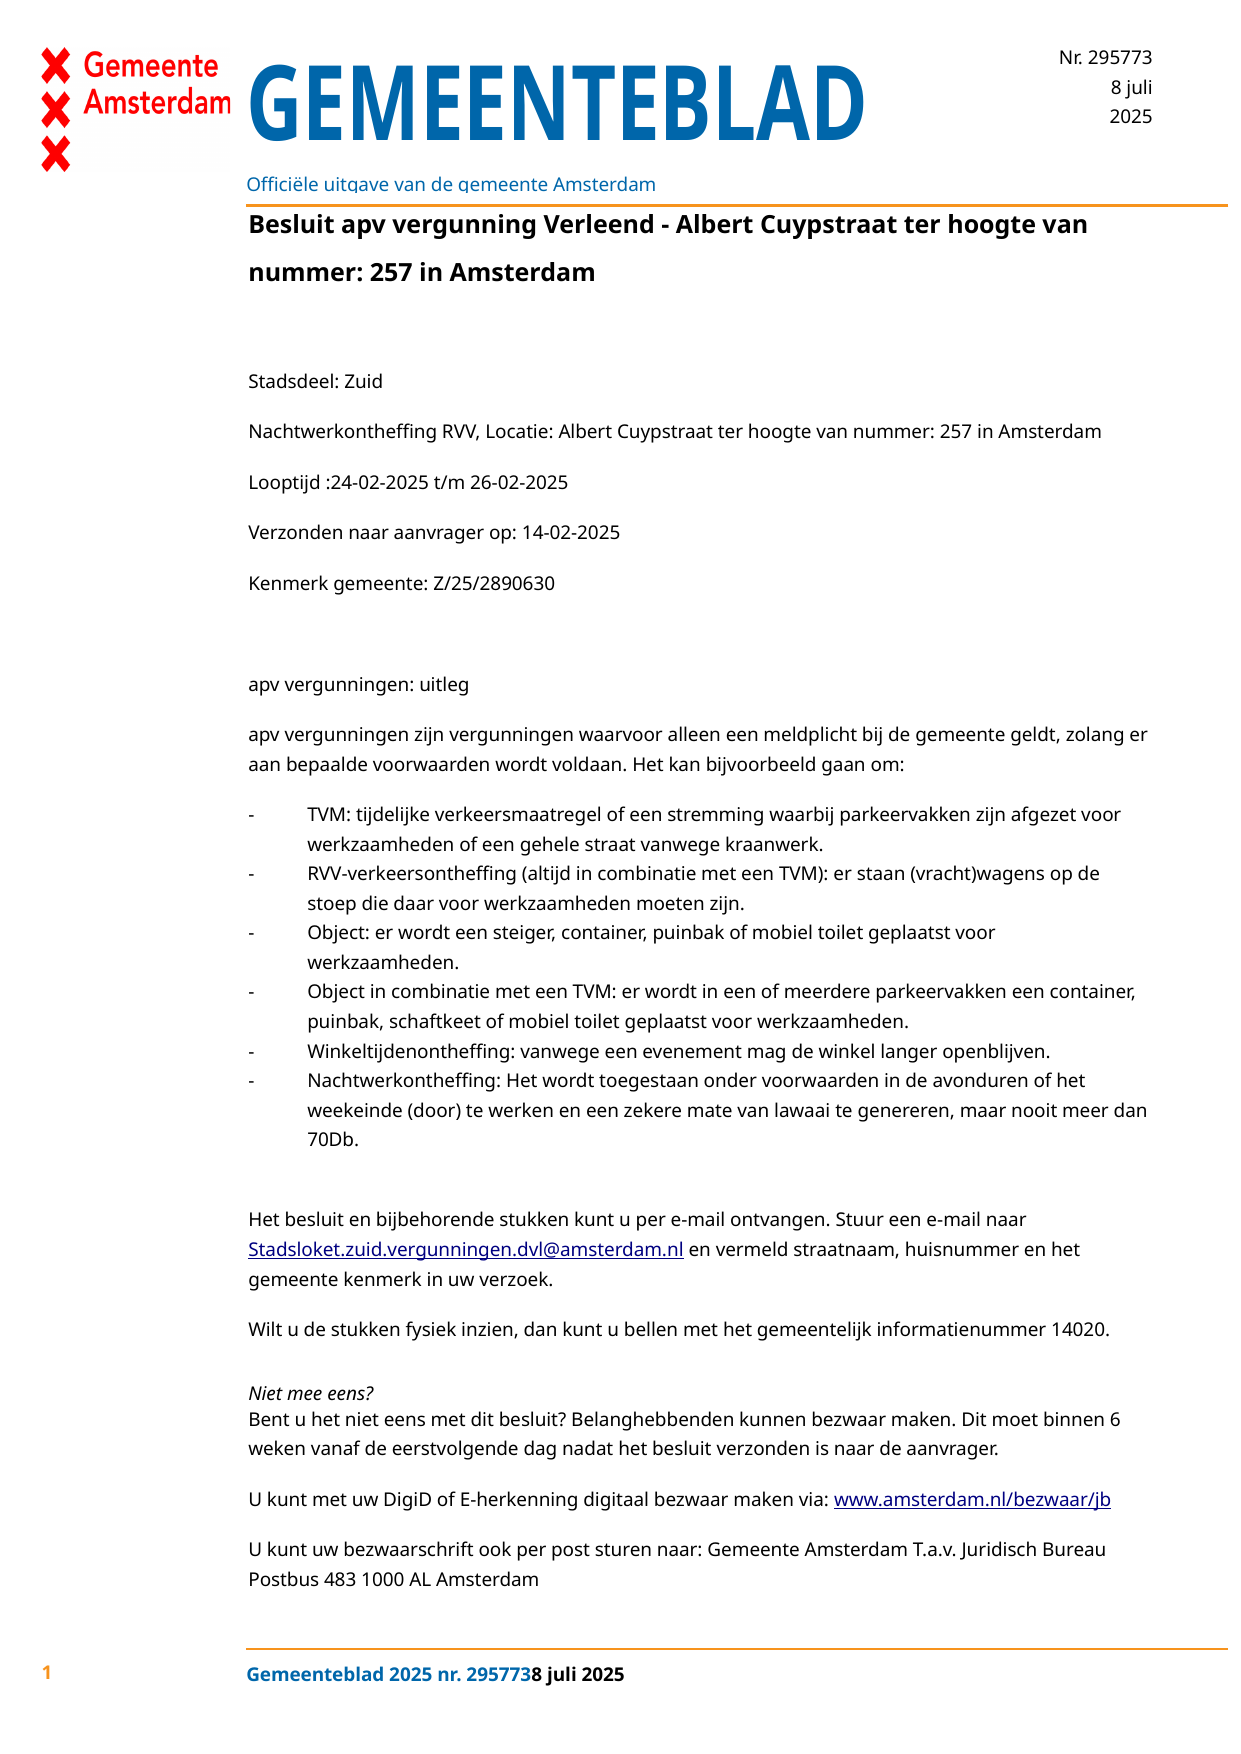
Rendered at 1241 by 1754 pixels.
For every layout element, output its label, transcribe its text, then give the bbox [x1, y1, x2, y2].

list RVV-verkeersontheffing (altijd in combinatie met een TVM): er staan (vracht)wagens op de stoep die daar voor werkzaamheden moeten zijn. [248, 860, 1152, 916]
text U kunt uw bezwaarschrift ook per post sturen naar: Gemeente Amsterdam T.a.v. Juridisch Bureau Postbus 483 1000 AL Amsterdam [248, 1536, 1152, 1592]
list TVM: tijdelijke verkeersmaatregel of een stremming waarbij parkeervakken zijn afgezet voor werkzaamheden of een gehele straat vanwege kraanwerk. [248, 801, 1152, 857]
text apv vergunningen: uitleg [248, 671, 1152, 697]
text Looptijd :24-02-2025 t/m 26-02-2025 [248, 469, 1152, 495]
text Niet mee eens? [248, 1380, 1152, 1406]
list Object in combinatie met een TVM: er wordt in een of meerdere parkeervakken een container, puinbak, schaftkeet of mobiel toilet geplaatst voor werkzaamheden. [248, 979, 1152, 1034]
text apv vergunningen zijn vergunningen waarvoor alleen een meldplicht bij de gemeente geldt, zolang er aan bepaalde voorwaarden wordt voldaan. Het kan bijvoorbeeld gaan om: [248, 721, 1152, 777]
text Besluit apv vergunning Verleend - Albert Cuypstraat ter hoogte van nummer: 257 in Amsterdam [248, 207, 1152, 288]
text Verzonden naar aanvrager op: 14-02-2025 [248, 519, 1152, 545]
text Wilt u de stukken fysiek inzien, dan kunt u bellen met het gemeentelijk informatienummer 14020. [248, 1316, 1152, 1342]
list Object: er wordt een steiger, container, puinbak of mobiel toilet geplaatst voor werkzaamheden. [248, 919, 1152, 975]
picture [41, 47, 231, 172]
text U kunt met uw DigiD of E-herkenning digitaal bezwaar maken via: www.amsterdam.nl/bezwaar/jb [248, 1486, 1152, 1512]
list Winkeltijdenontheffing: vanwege een evenement mag de winkel langer openblijven. [248, 1038, 1152, 1064]
text Stadsdeel: Zuid [248, 368, 1152, 394]
list Nachtwerkontheffing: Het wordt toegestaan onder voorwaarden in de avonduren of het weekeinde (door) te werken en een zekere mate van lawaai te genereren, maar nooit meer dan 70Db. [248, 1067, 1152, 1152]
text Kenmerk gemeente: Z/25/2890630 [248, 570, 1152, 596]
text Het besluit en bijbehorende stukken kunt u per e-mail ontvangen. Stuur een e-mail naar Stadsloket.zuid.vergunningen.dvl@amsterdam.nl en vermeld straatnaam, huisnummer en het gemeente kenmerk in uw verzoek. [248, 1207, 1152, 1292]
text Nachtwerkontheffing RVV, Locatie: Albert Cuypstraat ter hoogte van nummer: 257 in Amsterdam [248, 419, 1152, 444]
text Bent u het niet eens met dit besluit? Belanghebbenden kunnen bezwaar maken. Dit moet binnen 6 weken vanaf de eerstvolgende dag nadat het besluit verzonden is naar de aanvrager. [248, 1406, 1152, 1461]
